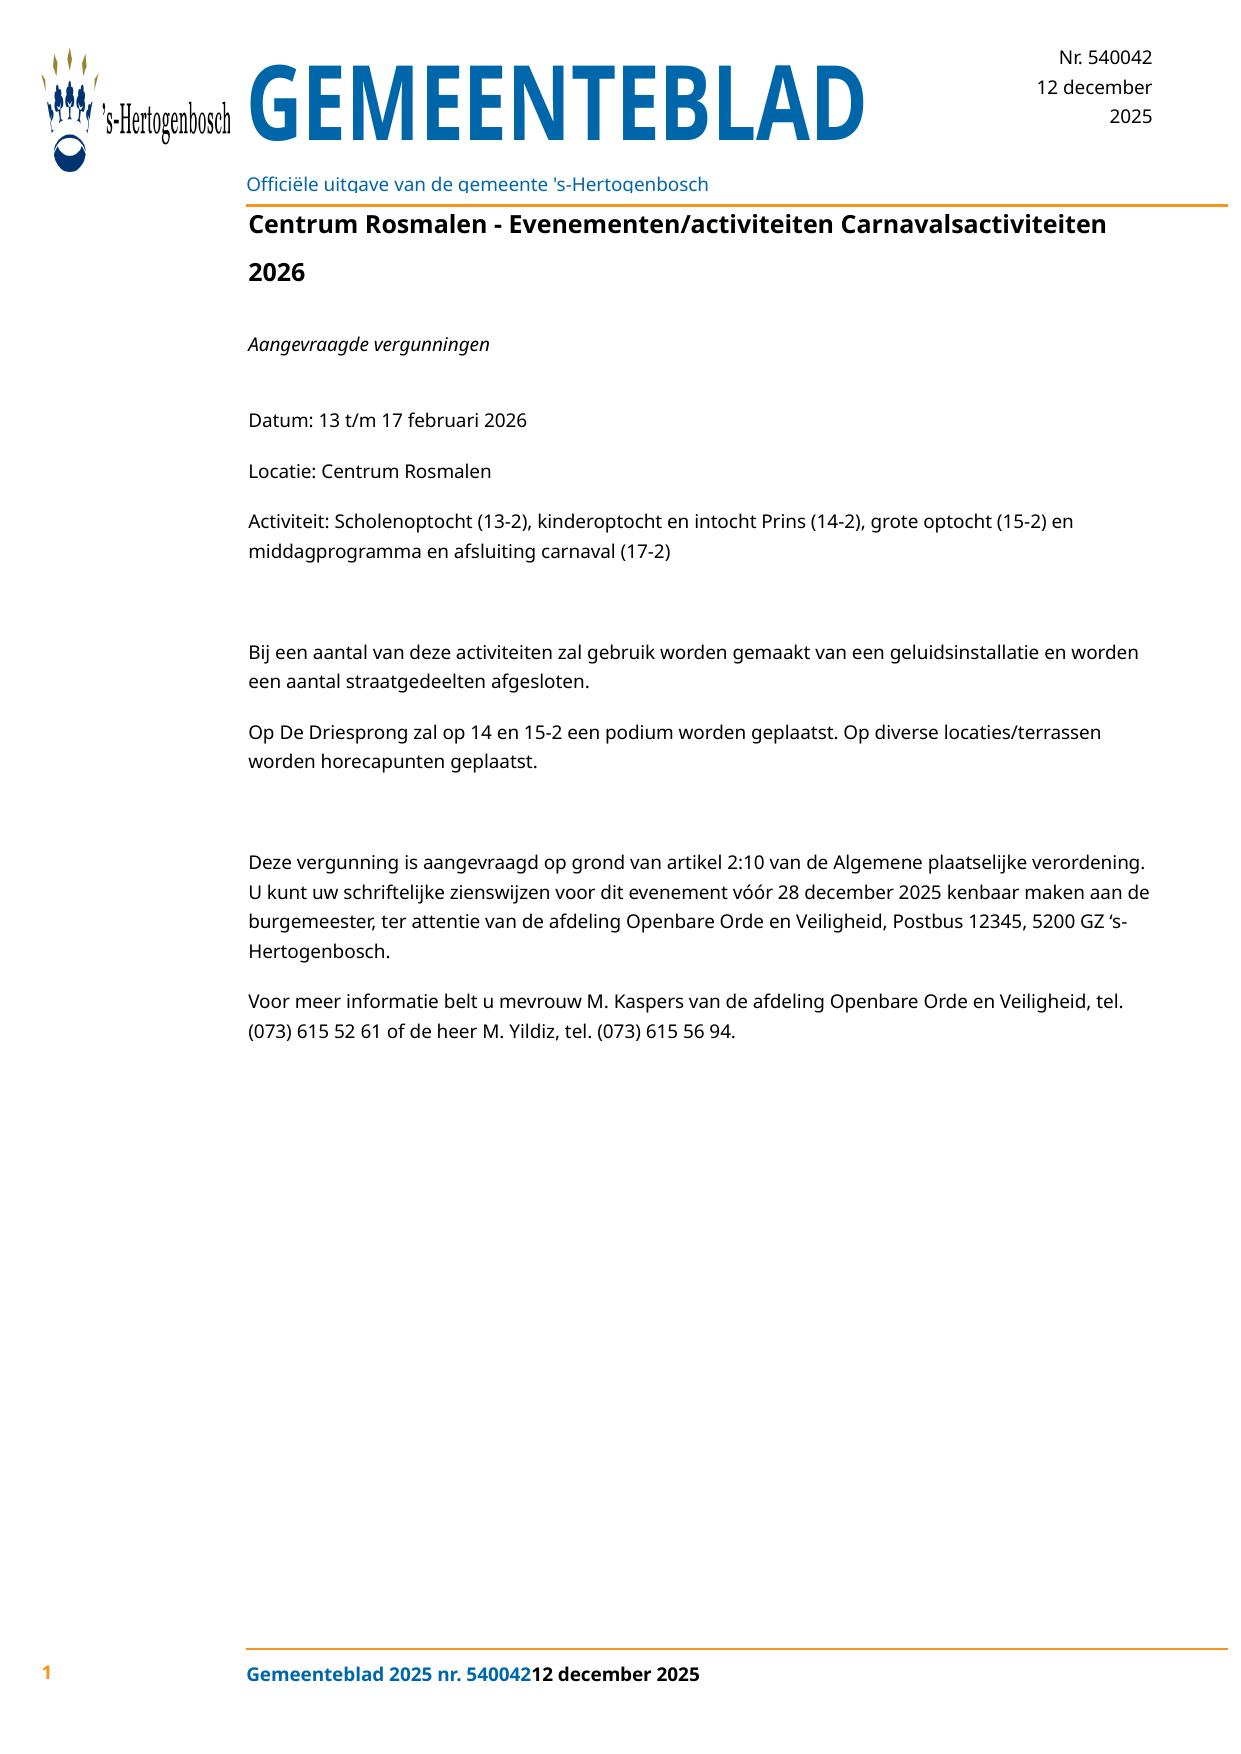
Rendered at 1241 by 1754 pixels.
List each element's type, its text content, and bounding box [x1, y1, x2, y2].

text Aangevraagde vergunningen [248, 331, 1152, 357]
text Locatie: Centrum Rosmalen [248, 458, 1152, 484]
text Activiteit: Scholenoptocht (13-2), kinderoptocht en intocht Prins (14-2), grote optocht (15-2) en middagprogramma en afsluiting carnaval (17-2) [248, 508, 1152, 564]
text Bij een aantal van deze activiteiten zal gebruik worden gemaakt van een geluidsinstallatie en worden een aantal straatgedeelten afgesloten. [248, 639, 1152, 694]
text Datum: 13 t/m 17 februari 2026 [248, 408, 1152, 433]
text Deze vergunning is aangevraagd op grond van artikel 2:10 van de Algemene plaatselijke verordening. U kunt uw schriftelijke zienswijzen voor dit evenement vóór 28 december 2025 kenbaar maken aan de burgemeester, ter attentie van de afdeling Openbare Orde en Veiligheid, Postbus 12345, 5200 GZ ‘s-Hertogenbosch. [248, 849, 1152, 964]
text Op De Driesprong zal op 14 en 15-2 een podium worden geplaatst. Op diverse locaties/terrassen worden horecapunten geplaatst. [248, 719, 1152, 774]
text Centrum Rosmalen - Evenementen/activiteiten Carnavalsactiviteiten 2026 [248, 207, 1152, 288]
picture [41, 47, 231, 172]
text Voor meer informatie belt u mevrouw M. Kaspers van de afdeling Openbare Orde en Veiligheid, tel. (073) 615 52 61 of de heer M. Yildiz, tel. (073) 615 56 94. [248, 988, 1152, 1044]
